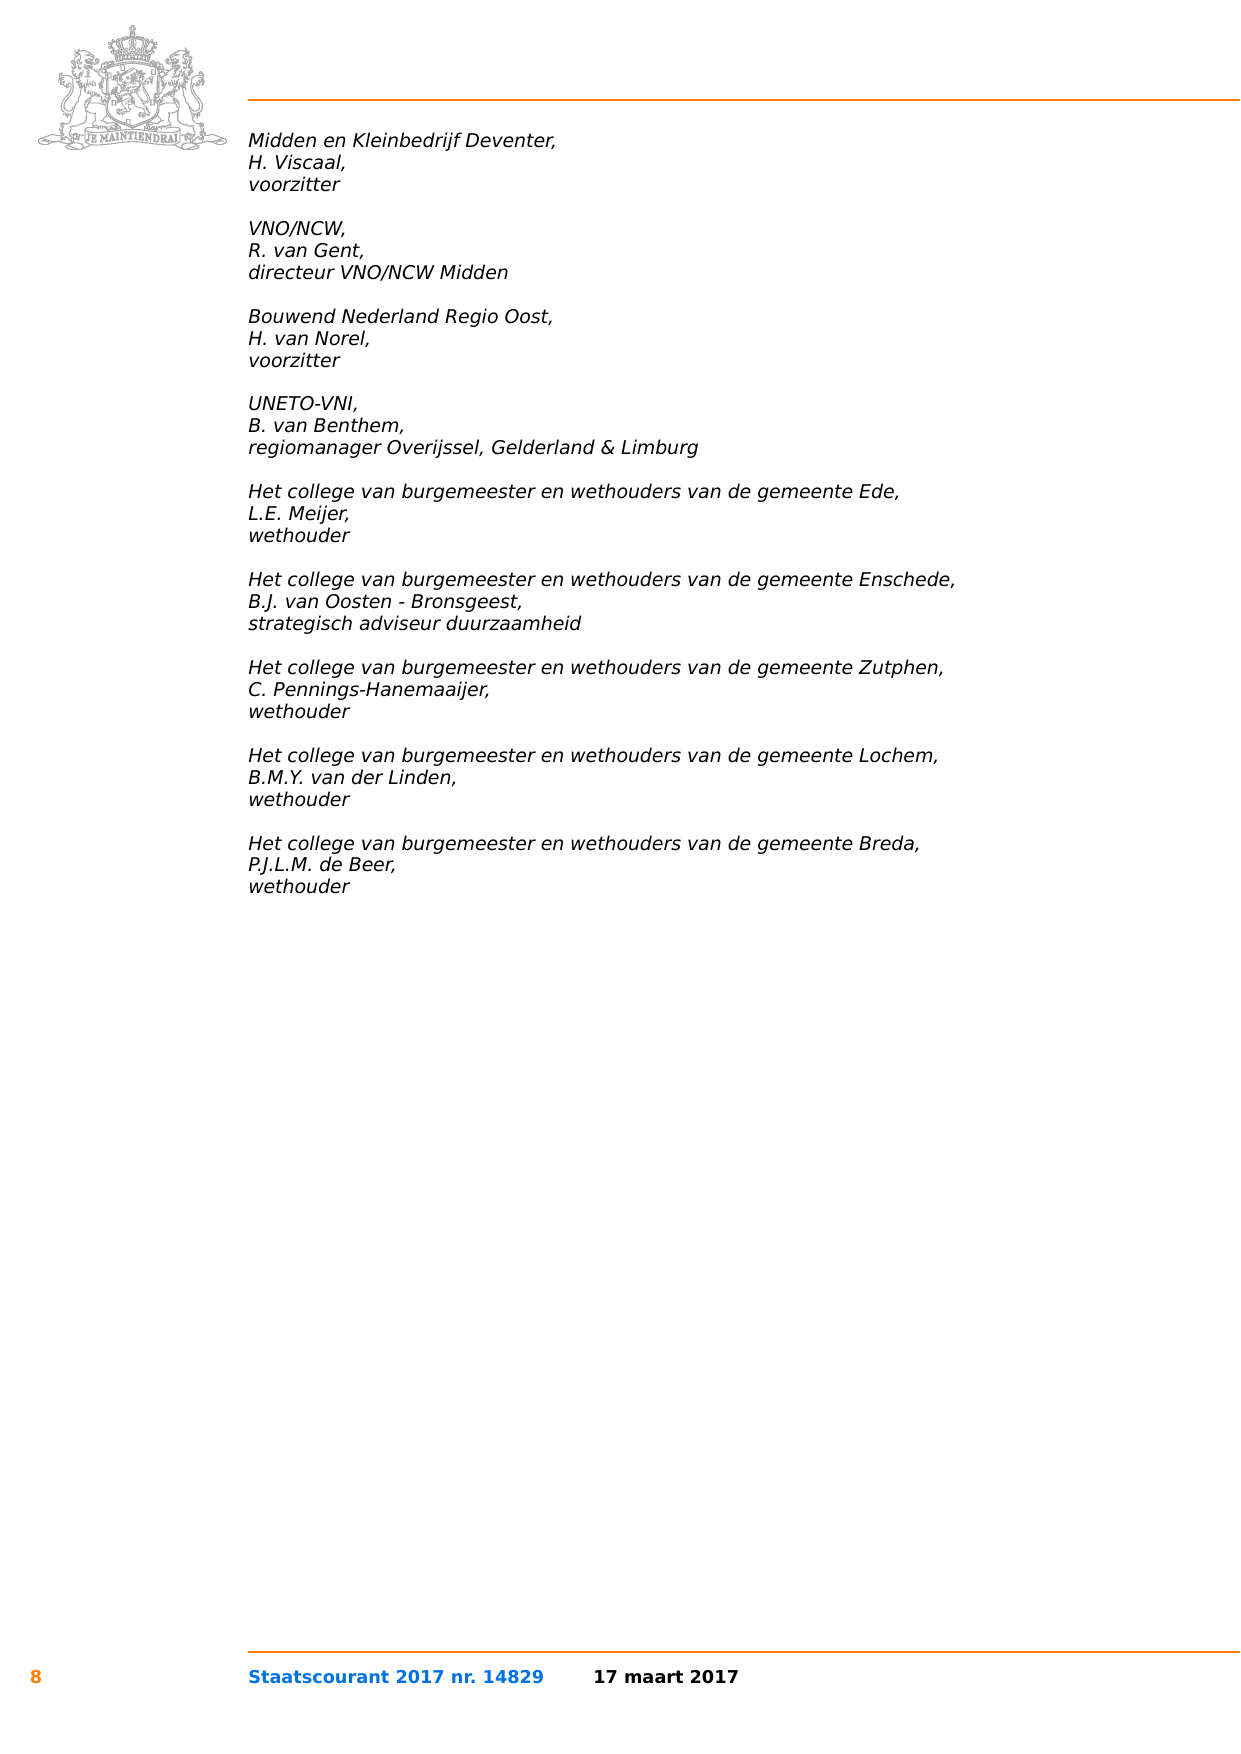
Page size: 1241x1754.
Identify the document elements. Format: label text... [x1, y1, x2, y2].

text Het college van burgemeester en wethouders van de gemeente Lochem, B.M.Y. van der Linden, wethouder [248, 744, 1163, 811]
text UNETO-VNI, B. van Benthem, regiomanager Overijssel, Gelderland & Limburg [248, 393, 1163, 459]
picture [38, 25, 227, 150]
text Het college van burgemeester en wethouders van de gemeente Breda, P.J.L.M. de Beer, wethouder [248, 832, 1163, 898]
text Bouwend Nederland Regio Oost, H. van Norel, voorzitter [248, 306, 1163, 371]
text Het college van burgemeester en wethouders van de gemeente Enschede, B.J. van Oosten - Bronsgeest, strategisch adviseur duurzaamheid [248, 569, 1163, 635]
text VNO/NCW, R. van Gent, directeur VNO/NCW Midden [248, 218, 1163, 284]
text Het college van burgemeester en wethouders van de gemeente Ede, L.E. Meijer, wethouder [248, 481, 1163, 547]
text Het college van burgemeester en wethouders van de gemeente Zutphen, C. Pennings-Hanemaaijer, wethouder [248, 657, 1163, 723]
text Midden en Kleinbedrijf Deventer, H. Viscaal, voorzitter [248, 130, 1163, 196]
